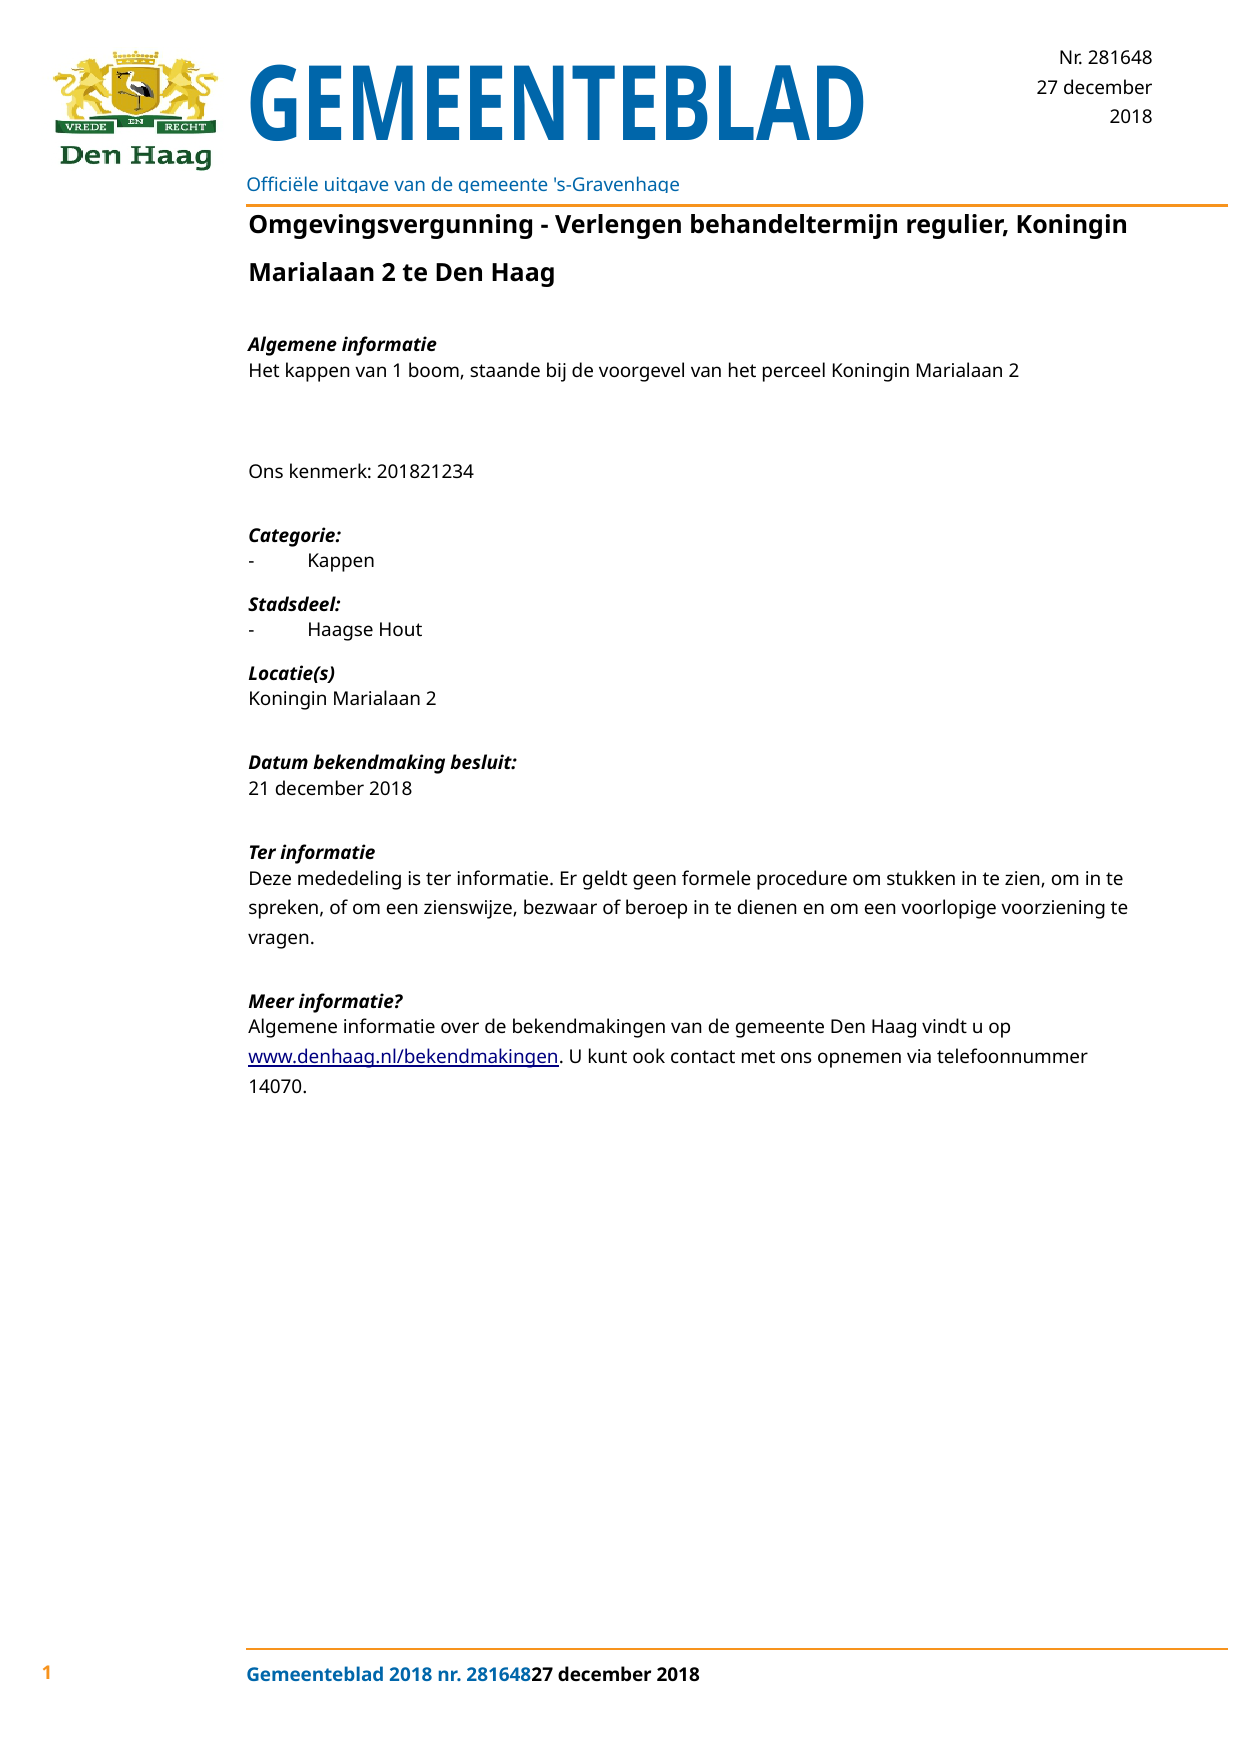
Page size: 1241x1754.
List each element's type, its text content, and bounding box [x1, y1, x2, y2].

text Het kappen van 1 boom, staande bij de voorgevel van het perceel Koningin Marialaan 2 [248, 357, 1152, 383]
text Categorie: [248, 522, 1152, 548]
text Ons kenmerk: 201821234 [248, 458, 1152, 484]
text Deze mededeling is ter informatie. Er geldt geen formele procedure om stukken in te zien, om in te spreken, of om een zienswijze, bezwaar of beroep in te dienen en om een voorlopige voorziening te vragen. [248, 865, 1152, 950]
text Koningin Marialaan 2 [248, 685, 1152, 711]
text 21 december 2018 [248, 775, 1152, 801]
text Ter informatie [248, 839, 1152, 865]
text Meer informatie? [248, 988, 1152, 1014]
text Algemene informatie [248, 331, 1152, 357]
text Stadsdeel: [248, 591, 1152, 617]
list Kappen [248, 548, 1152, 573]
text Algemene informatie over de bekendmakingen van de gemeente Den Haag vindt u op www.denhaag.nl/bekendmakingen. U kunt ook contact met ons opnemen via telefoonnummer 14070. [248, 1014, 1152, 1098]
text Locatie(s) [248, 660, 1152, 685]
list Haagse Hout [248, 617, 1152, 642]
picture [41, 47, 231, 172]
text Datum bekendmaking besluit: [248, 749, 1152, 775]
text Omgevingsvergunning - Verlengen behandeltermijn regulier, Koningin Marialaan 2 te Den Haag [248, 207, 1152, 288]
